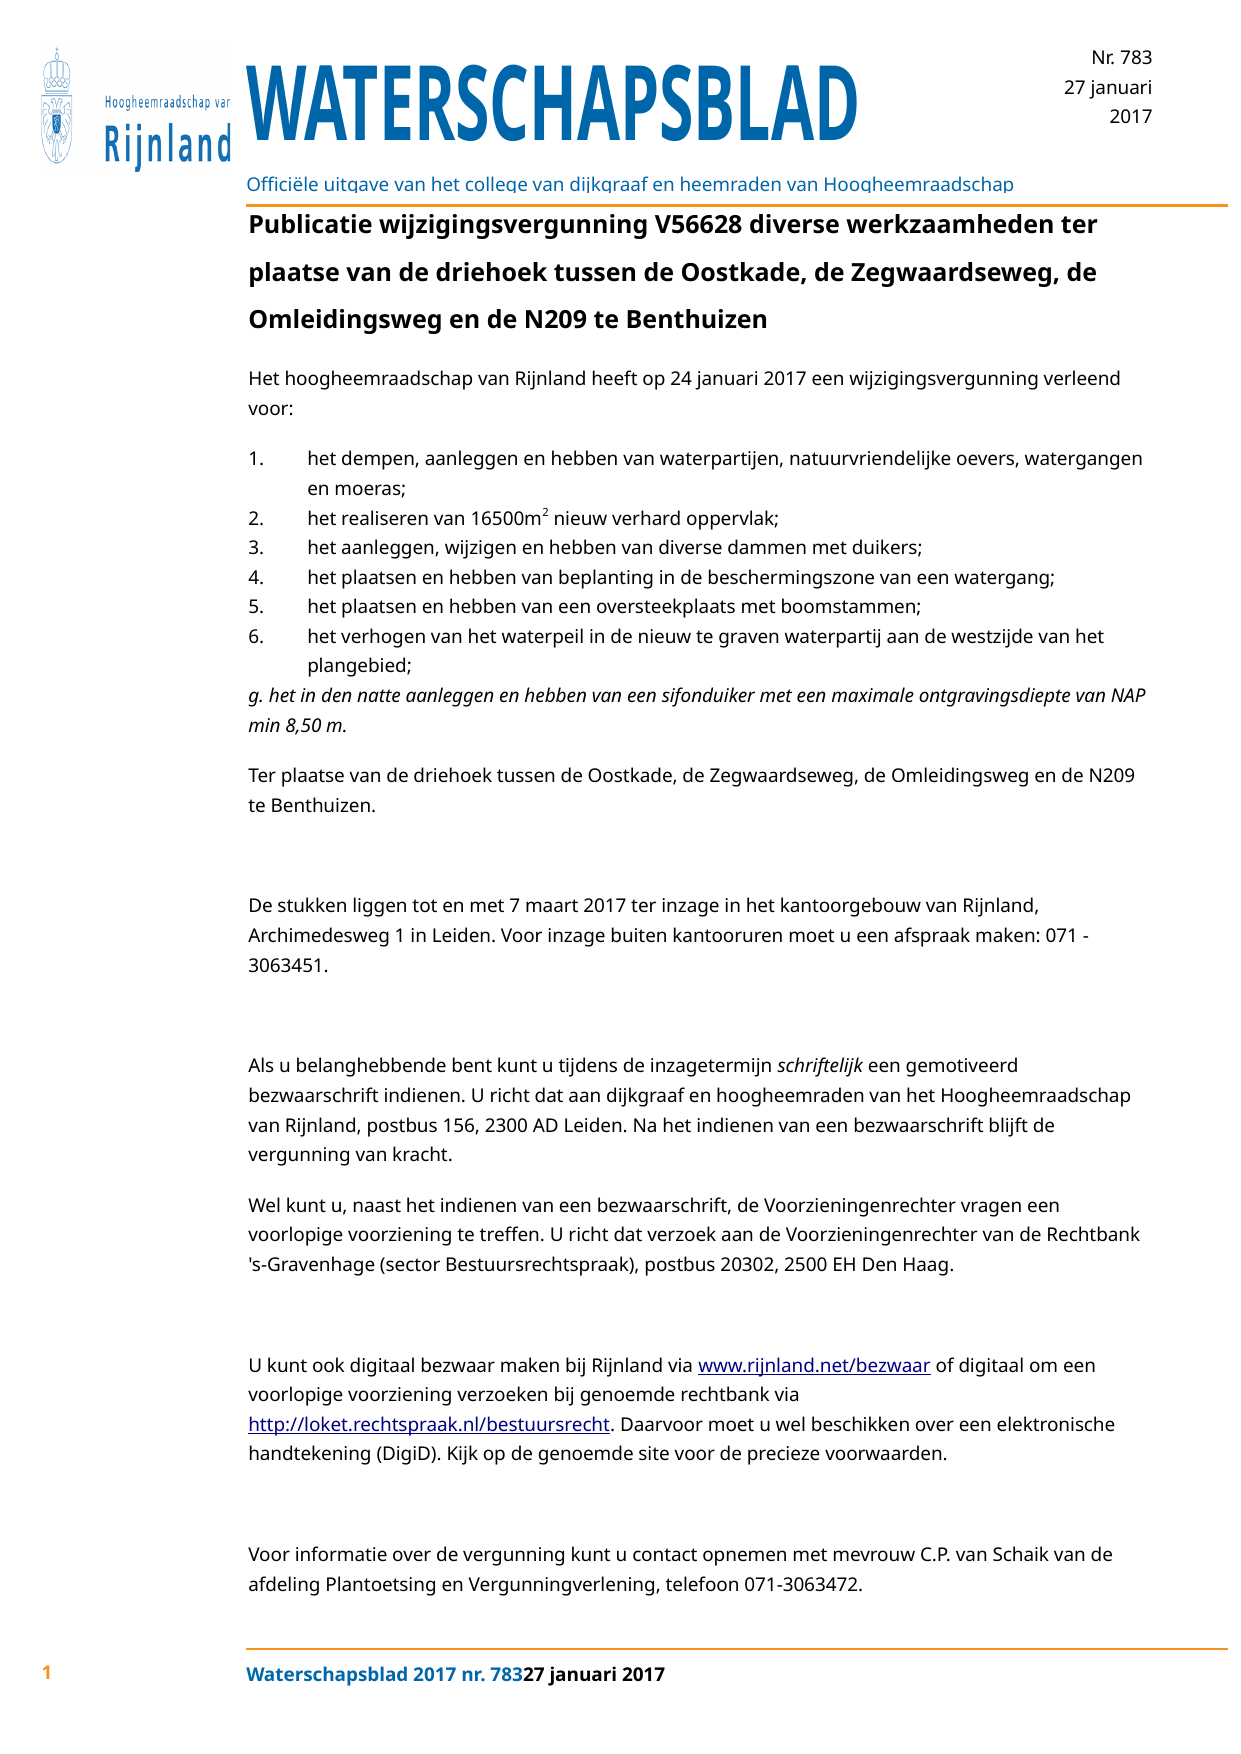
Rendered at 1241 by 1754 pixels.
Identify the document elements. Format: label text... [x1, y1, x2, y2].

list het plaatsen en hebben van beplanting in de beschermingszone van een watergang; [248, 564, 1152, 589]
text U kunt ook digitaal bezwaar maken bij Rijnland via www.rijnland.net/bezwaar of digitaal om een voorlopige voorziening verzoeken bij genoemde rechtbank via http://loket.rechtspraak.nl/bestuursrecht. Daarvoor moet u wel beschikken over een elektronische handtekening (DigiD). Kijk op de genoemde site voor de precieze voorwaarden. [248, 1352, 1152, 1466]
picture [41, 47, 231, 172]
list het plaatsen en hebben van een oversteekplaats met boomstammen; [248, 593, 1152, 619]
text De stukken liggen tot en met 7 maart 2017 ter inzage in het kantoorgebouw van Rijnland, Archimedesweg 1 in Leiden. Voor inzage buiten kantooruren moet u een afspraak maken: 071 - 3063451. [248, 893, 1152, 977]
list het aanleggen, wijzigen en hebben van diverse dammen met duikers; [248, 534, 1152, 560]
list het dempen, aanleggen en hebben van waterpartijen, natuurvriendelijke oevers, watergangen en moeras; [248, 446, 1152, 501]
text Voor informatie over de vergunning kunt u contact opnemen met mevrouw C.P. van Schaik van de afdeling Plantoetsing en Vergunningverlening, telefoon 071-3063472. [248, 1541, 1152, 1597]
text Het hoogheemraadschap van Rijnland heeft op 24 januari 2017 een wijzigingsvergunning verleend voor: [248, 366, 1152, 421]
text Als u belanghebbende bent kunt u tijdens de inzagetermijn schriftelijk een gemotiveerd bezwaarschrift indienen. U richt dat aan dijkgraaf en hoogheemraden van het Hoogheemraadschap van Rijnland, postbus 156, 2300 AD Leiden. Na het indienen van een bezwaarschrift blijft de vergunning van kracht. [248, 1053, 1152, 1167]
list het verhogen van het waterpeil in de nieuw te graven waterpartij aan de westzijde van het plangebied; [248, 623, 1152, 678]
list het realiseren van 16500m2 nieuw verhard oppervlak; [248, 505, 1152, 530]
text Publicatie wijzigingsvergunning V56628 diverse werkzaamheden ter plaatse van de driehoek tussen de Oostkade, de Zegwaardseweg, de Omleidingsweg en de N209 te Benthuizen [248, 207, 1152, 336]
text g. het in den natte aanleggen en hebben van een sifonduiker met een maximale ontgravingsdiepte van NAP min 8,50 m. [248, 682, 1152, 737]
text Ter plaatse van de driehoek tussen de Oostkade, de Zegwaardseweg, de Omleidingsweg en de N209 te Benthuizen. [248, 762, 1152, 817]
text Wel kunt u, naast het indienen van een bezwaarschrift, de Voorzieningenrechter vragen een voorlopige voorziening te treffen. U richt dat verzoek aan de Voorzieningenrechter van de Rechtbank 's-Gravenhage (sector Bestuursrechtspraak), postbus 20302, 2500 EH Den Haag. [248, 1192, 1152, 1277]
